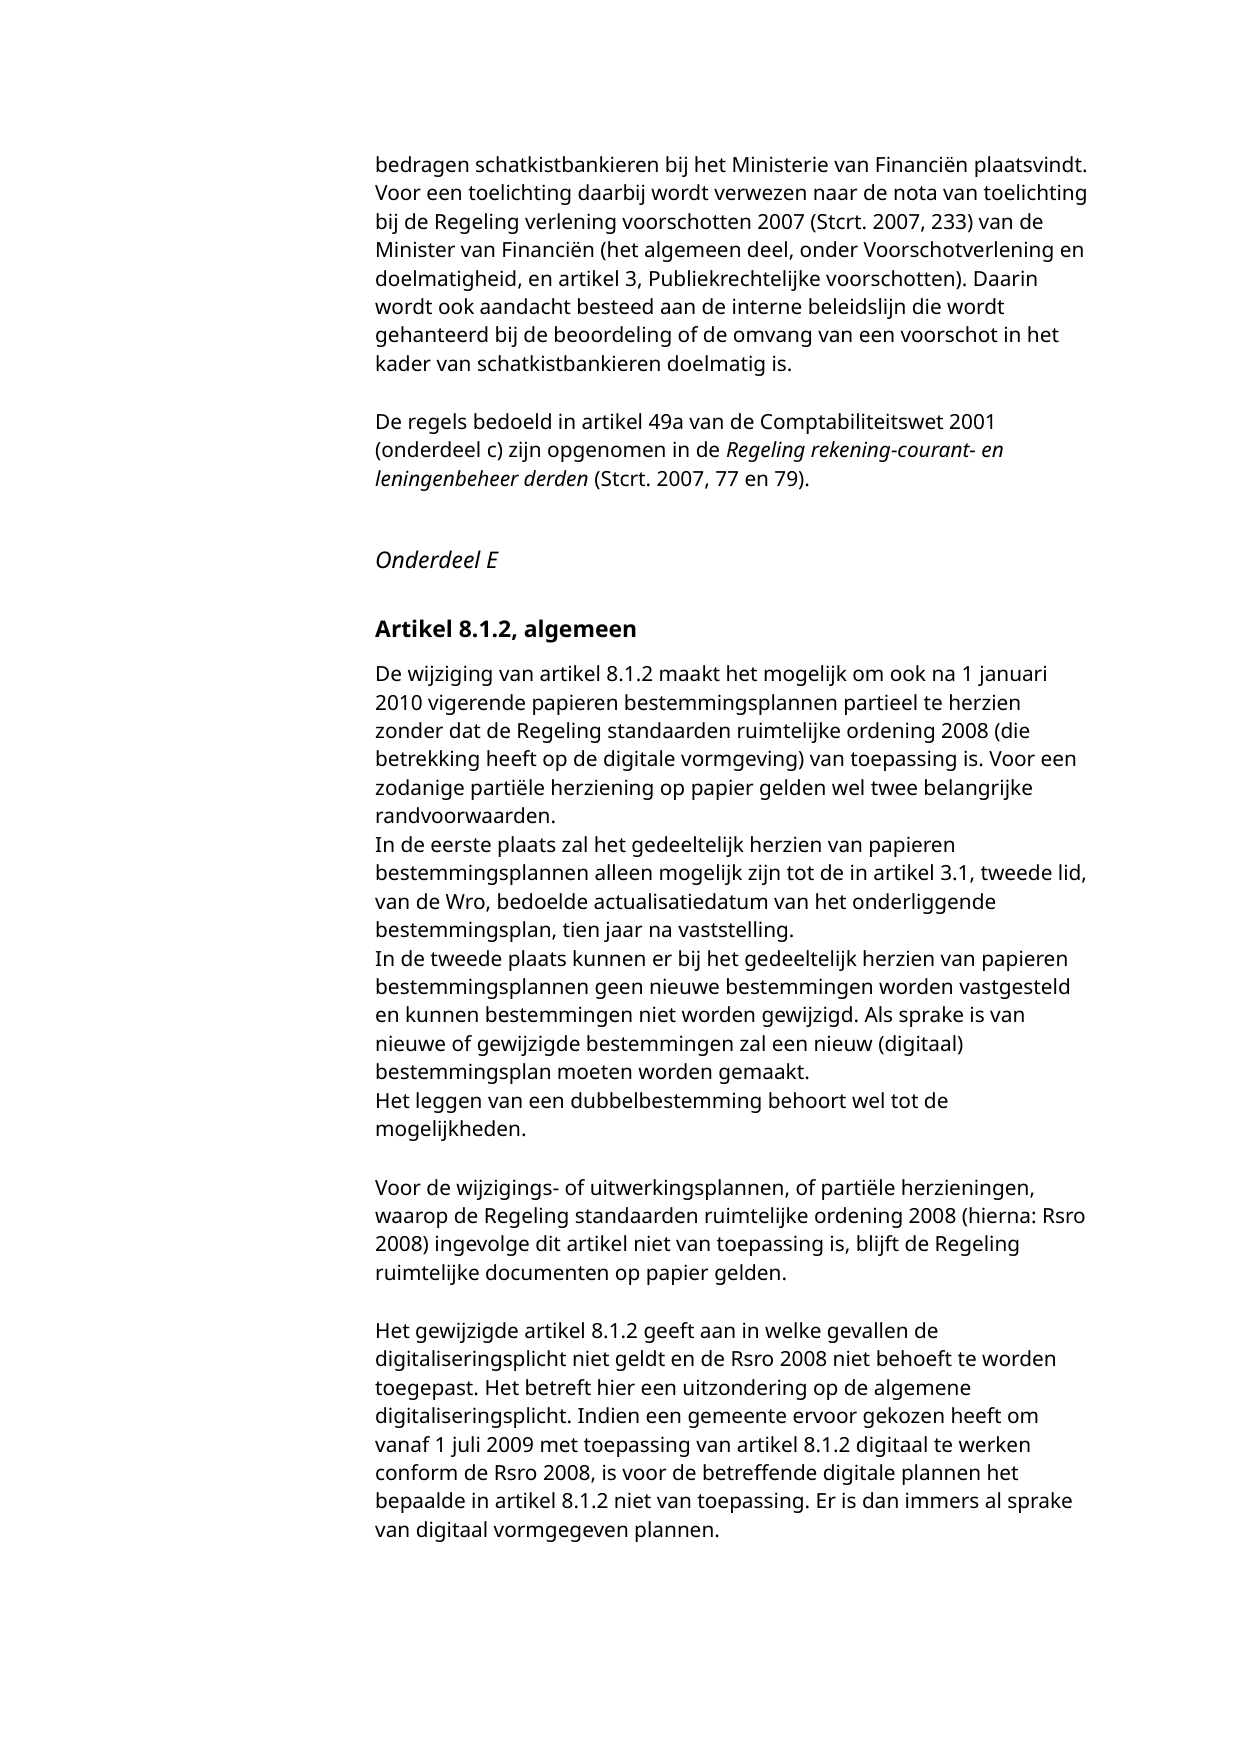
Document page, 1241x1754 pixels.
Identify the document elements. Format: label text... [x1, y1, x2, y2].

text In de eerste plaats zal het gedeeltelijk herzien van papieren bestemmingsplannen alleen mogelijk zijn tot de in artikel 3.1, tweede lid, van de Wro, bedoelde actualisatiedatum van het onderliggende bestemmingsplan, tien jaar na vaststelling. [375, 830, 1090, 944]
text De regels bedoeld in artikel 49a van de Comptabiliteitswet 2001 (onderdeel c) zijn opgenomen in de Regeling rekening-courant- en leningenbeheer derden (Stcrt. 2007, 77 en 79). [375, 407, 1090, 492]
text Het gewijzigde artikel 8.1.2 geeft aan in welke gevallen de digitaliseringsplicht niet geldt en de Rsro 2008 niet behoeft te worden toegepast. Het betreft hier een uitzondering op de algemene digitaliseringsplicht. Indien een gemeente ervoor gekozen heeft om vanaf 1 juli 2009 met toepassing van artikel 8.1.2 digitaal te werken conform de Rsro 2008, is voor de betreffende digitale plannen het bepaalde in artikel 8.1.2 niet van toepassing. Er is dan immers al sprake van digitaal vormgegeven plannen. [375, 1316, 1090, 1543]
text De wijziging van artikel 8.1.2 maakt het mogelijk om ook na 1 januari 2010 vigerende papieren bestemmingsplannen partieel te herzien zonder dat de Regeling standaarden ruimtelijke ordening 2008 (die betrekking heeft op de digitale vormgeving) van toepassing is. Voor een zodanige partiële herziening op papier gelden wel twee belangrijke randvoorwaarden. [375, 659, 1090, 830]
text bedragen schatkistbankieren bij het Ministerie van Financiën plaatsvindt. Voor een toelichting daarbij wordt verwezen naar de nota van toelichting bij de Regeling verlening voorschotten 2007 (Stcrt. 2007, 233) van de Minister van Financiën (het algemeen deel, onder Voorschotverlening en doelmatigheid, en artikel 3, Publiekrechtelijke voorschotten). Daarin wordt ook aandacht besteed aan de interne beleidslijn die wordt gehanteerd bij de beoordeling of de omvang van een voorschot in het kader van schatkistbankieren doelmatig is. [375, 150, 1090, 377]
text In de tweede plaats kunnen er bij het gedeeltelijk herzien van papieren bestemmingsplannen geen nieuwe bestemmingen worden vastgesteld en kunnen bestemmingen niet worden gewijzigd. Als sprake is van nieuwe of gewijzigde bestemmingen zal een nieuw (digitaal) bestemmingsplan moeten worden gemaakt. [375, 944, 1090, 1086]
text Voor de wijzigings- of uitwerkingsplannen, of partiële herzieningen, waarop de Regeling standaarden ruimtelijke ordening 2008 (hierna: Rsro 2008) ingevolge dit artikel niet van toepassing is, blijft de Regeling ruimtelijke documenten op papier gelden. [375, 1173, 1090, 1286]
text Het leggen van een dubbelbestemming behoort wel tot de mogelijkheden. [375, 1086, 1090, 1143]
subtitle Artikel 8.1.2, algemeen [375, 613, 1090, 644]
subtitle Onderdeel E [375, 544, 1090, 576]
